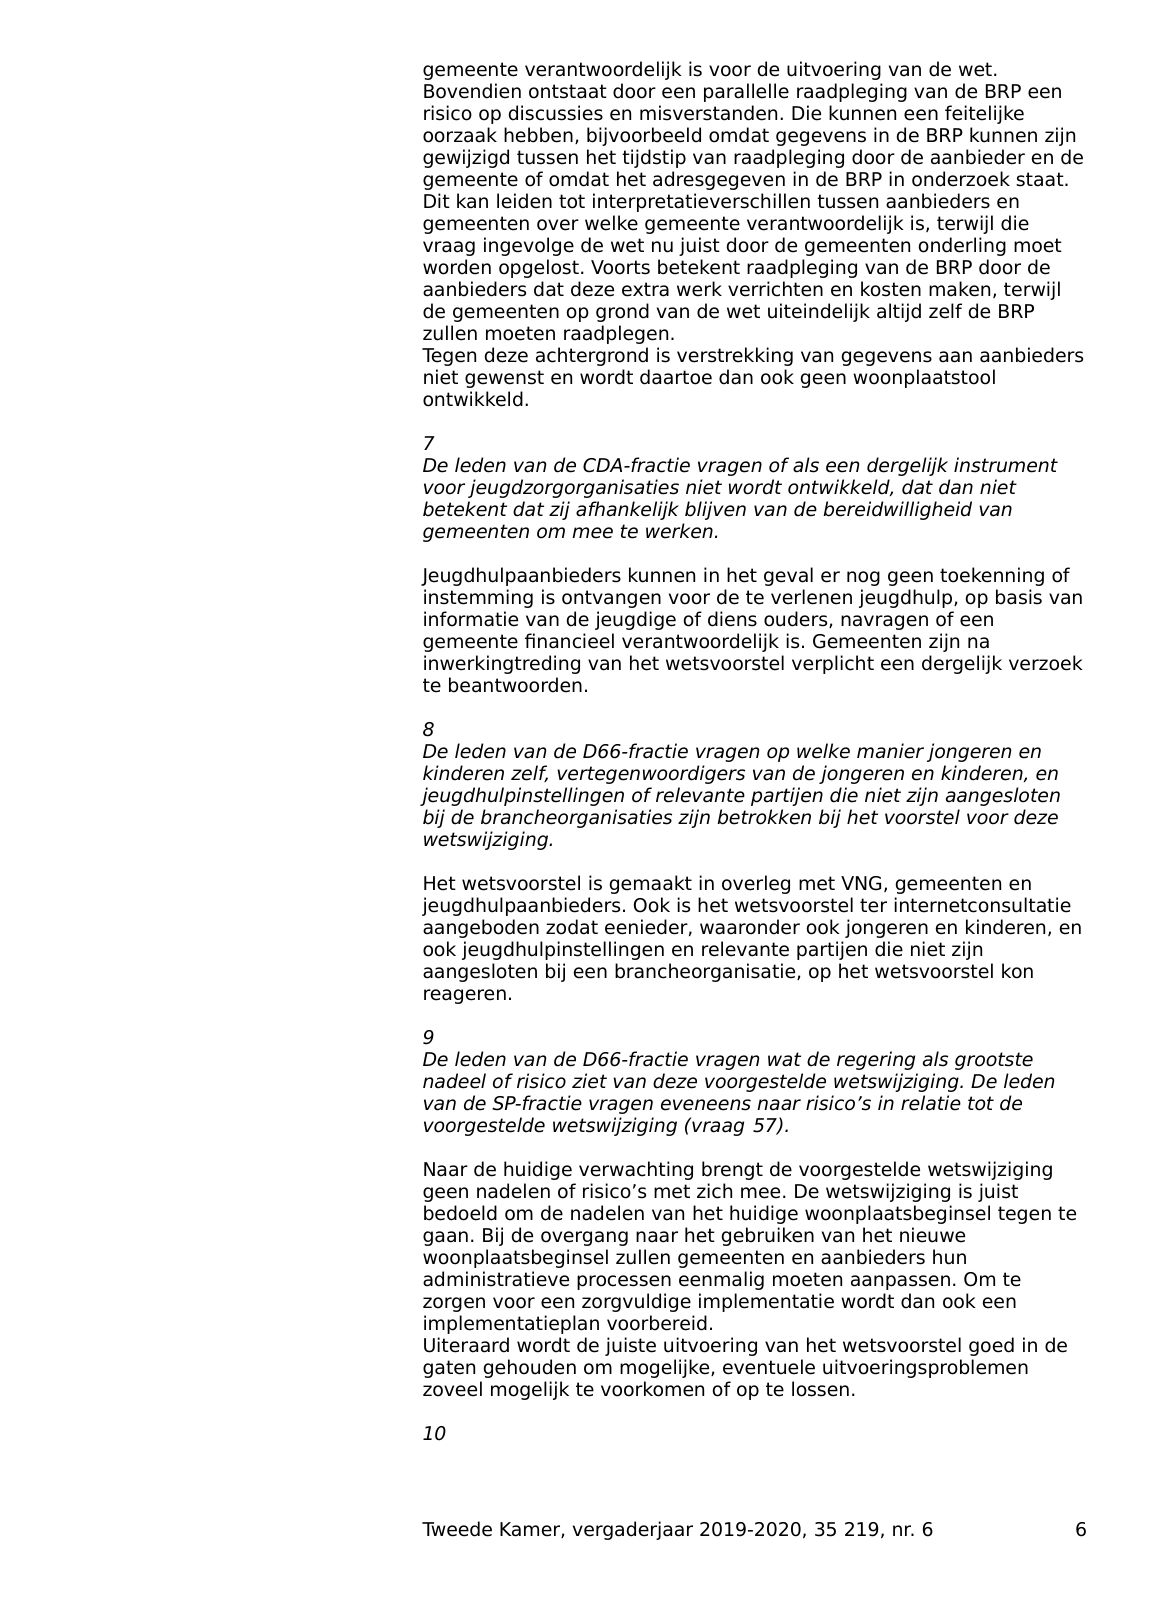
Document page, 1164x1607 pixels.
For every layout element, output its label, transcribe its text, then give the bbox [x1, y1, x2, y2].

text gemeente verantwoordelijk is voor de uitvoering van de wet. Bovendien ontstaat door een parallelle raadpleging van de BRP een risico op discussies en misverstanden. Die kunnen een feitelijke oorzaak hebben, bijvoorbeeld omdat gegevens in de BRP kunnen zijn gewijzigd tussen het tijdstip van raadpleging door de aanbieder en de gemeente of omdat het adresgegeven in de BRP in onderzoek staat. Dit kan leiden tot interpretatieverschillen tussen aanbieders en gemeenten over welke gemeente verantwoordelijk is, terwijl die vraag ingevolge de wet nu juist door de gemeenten onderling moet worden opgelost. Voorts betekent raadpleging van de BRP door de aanbieders dat deze extra werk verrichten en kosten maken, terwijl de gemeenten op grond van de wet uiteindelijk altijd zelf de BRP zullen moeten raadplegen. [422, 59, 1087, 345]
text Naar de huidige verwachting brengt de voorgestelde wetswijziging geen nadelen of risico’s met zich mee. De wetswijziging is juist bedoeld om de nadelen van het huidige woonplaatsbeginsel tegen te gaan. Bij de overgang naar het gebruiken van het nieuwe woonplaatsbeginsel zullen gemeenten en aanbieders hun administratieve processen eenmalig moeten aanpassen. Om te zorgen voor een zorgvuldige implementatie wordt dan ook een implementatieplan voorbereid. [422, 1159, 1087, 1335]
text 10 [422, 1423, 1087, 1445]
text 7 [422, 433, 1087, 455]
text Jeugdhulpaanbieders kunnen in het geval er nog geen toekenning of instemming is ontvangen voor de te verlenen jeugdhulp, op basis van informatie van de jeugdige of diens ouders, navragen of een gemeente financieel verantwoordelijk is. Gemeenten zijn na inwerkingtreding van het wetsvoorstel verplicht een dergelijk verzoek te beantwoorden. [422, 565, 1087, 697]
text 9 [422, 1027, 1087, 1049]
text 8 [422, 719, 1087, 741]
text De leden van de D66-fractie vragen op welke manier jongeren en kinderen zelf, vertegenwoordigers van de jongeren en kinderen, en jeugdhulpinstellingen of relevante partijen die niet zijn aangesloten bij de brancheorganisaties zijn betrokken bij het voorstel voor deze wetswijziging. [422, 741, 1087, 851]
text De leden van de CDA-fractie vragen of als een dergelijk instrument voor jeugdzorgorganisaties niet wordt ontwikkeld, dat dan niet betekent dat zij afhankelijk blijven van de bereidwilligheid van gemeenten om mee te werken. [422, 455, 1087, 543]
text Uiteraard wordt de juiste uitvoering van het wetsvoorstel goed in de gaten gehouden om mogelijke, eventuele uitvoeringsproblemen zoveel mogelijk te voorkomen of op te lossen. [422, 1335, 1087, 1401]
text Tegen deze achtergrond is verstrekking van gegevens aan aanbieders niet gewenst en wordt daartoe dan ook geen woonplaatstool ontwikkeld. [422, 345, 1087, 411]
text Het wetsvoorstel is gemaakt in overleg met VNG, gemeenten en jeugdhulpaanbieders. Ook is het wetsvoorstel ter internetconsultatie aangeboden zodat eenieder, waaronder ook jongeren en kinderen, en ook jeugdhulpinstellingen en relevante partijen die niet zijn aangesloten bij een brancheorganisatie, op het wetsvoorstel kon reageren. [422, 873, 1087, 1005]
text De leden van de D66-fractie vragen wat de regering als grootste nadeel of risico ziet van deze voorgestelde wetswijziging. De leden van de SP-fractie vragen eveneens naar risico’s in relatie tot de voorgestelde wetswijziging (vraag 57). [422, 1049, 1087, 1137]
